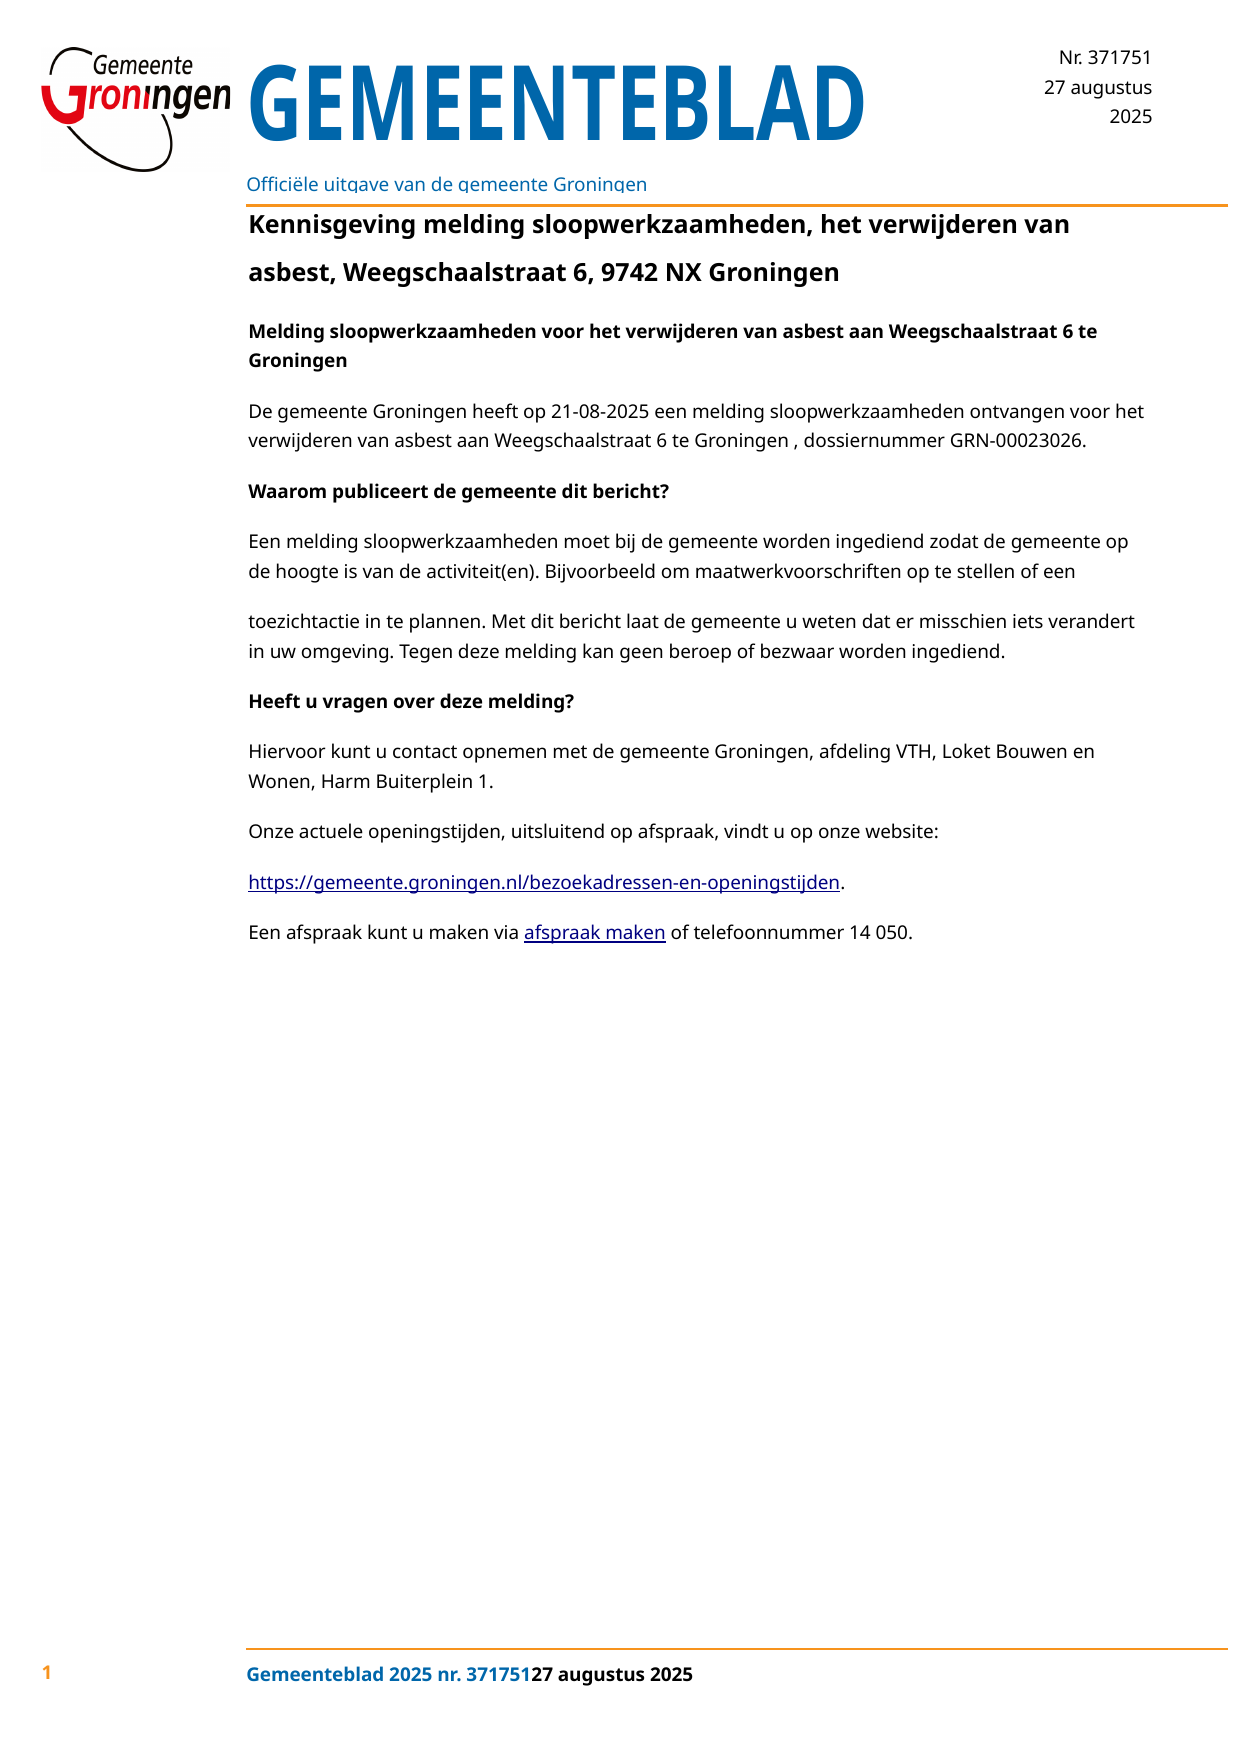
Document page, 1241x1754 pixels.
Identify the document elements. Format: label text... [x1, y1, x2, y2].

picture [41, 47, 231, 172]
text Kennisgeving melding sloopwerkzaamheden, het verwijderen van asbest, Weegschaalstraat 6, 9742 NX Groningen [248, 207, 1152, 288]
text Een melding sloopwerkzaamheden moet bij de gemeente worden ingediend zodat de gemeente op de hoogte is van de activiteit(en). Bijvoorbeeld om maatwerkvoorschriften op te stellen of een [248, 528, 1152, 584]
text Hiervoor kunt u contact opnemen met de gemeente Groningen, afdeling VTH, Loket Bouwen en Wonen, Harm Buiterplein 1. [248, 739, 1152, 794]
text Waarom publiceert de gemeente dit bericht? [248, 478, 1152, 504]
text toezichtactie in te plannen. Met dit bericht laat de gemeente u weten dat er misschien iets verandert in uw omgeving. Tegen deze melding kan geen beroep of bezwaar worden ingediend. [248, 608, 1152, 664]
text https://gemeente.groningen.nl/bezoekadressen-en-openingstijden. [248, 869, 1152, 895]
text De gemeente Groningen heeft op 21-08-2025 een melding sloopwerkzaamheden ontvangen voor het verwijderen van asbest aan Weegschaalstraat 6 te Groningen , dossiernummer GRN-00023026. [248, 398, 1152, 453]
text Heeft u vragen over deze melding? [248, 688, 1152, 714]
text Melding sloopwerkzaamheden voor het verwijderen van asbest aan Weegschaalstraat 6 te Groningen [248, 318, 1152, 373]
text Onze actuele openingstijden, uitsluitend op afspraak, vindt u op onze website: [248, 819, 1152, 844]
text Een afspraak kunt u maken via afspraak maken of telefoonnummer 14 050. [248, 919, 1152, 945]
